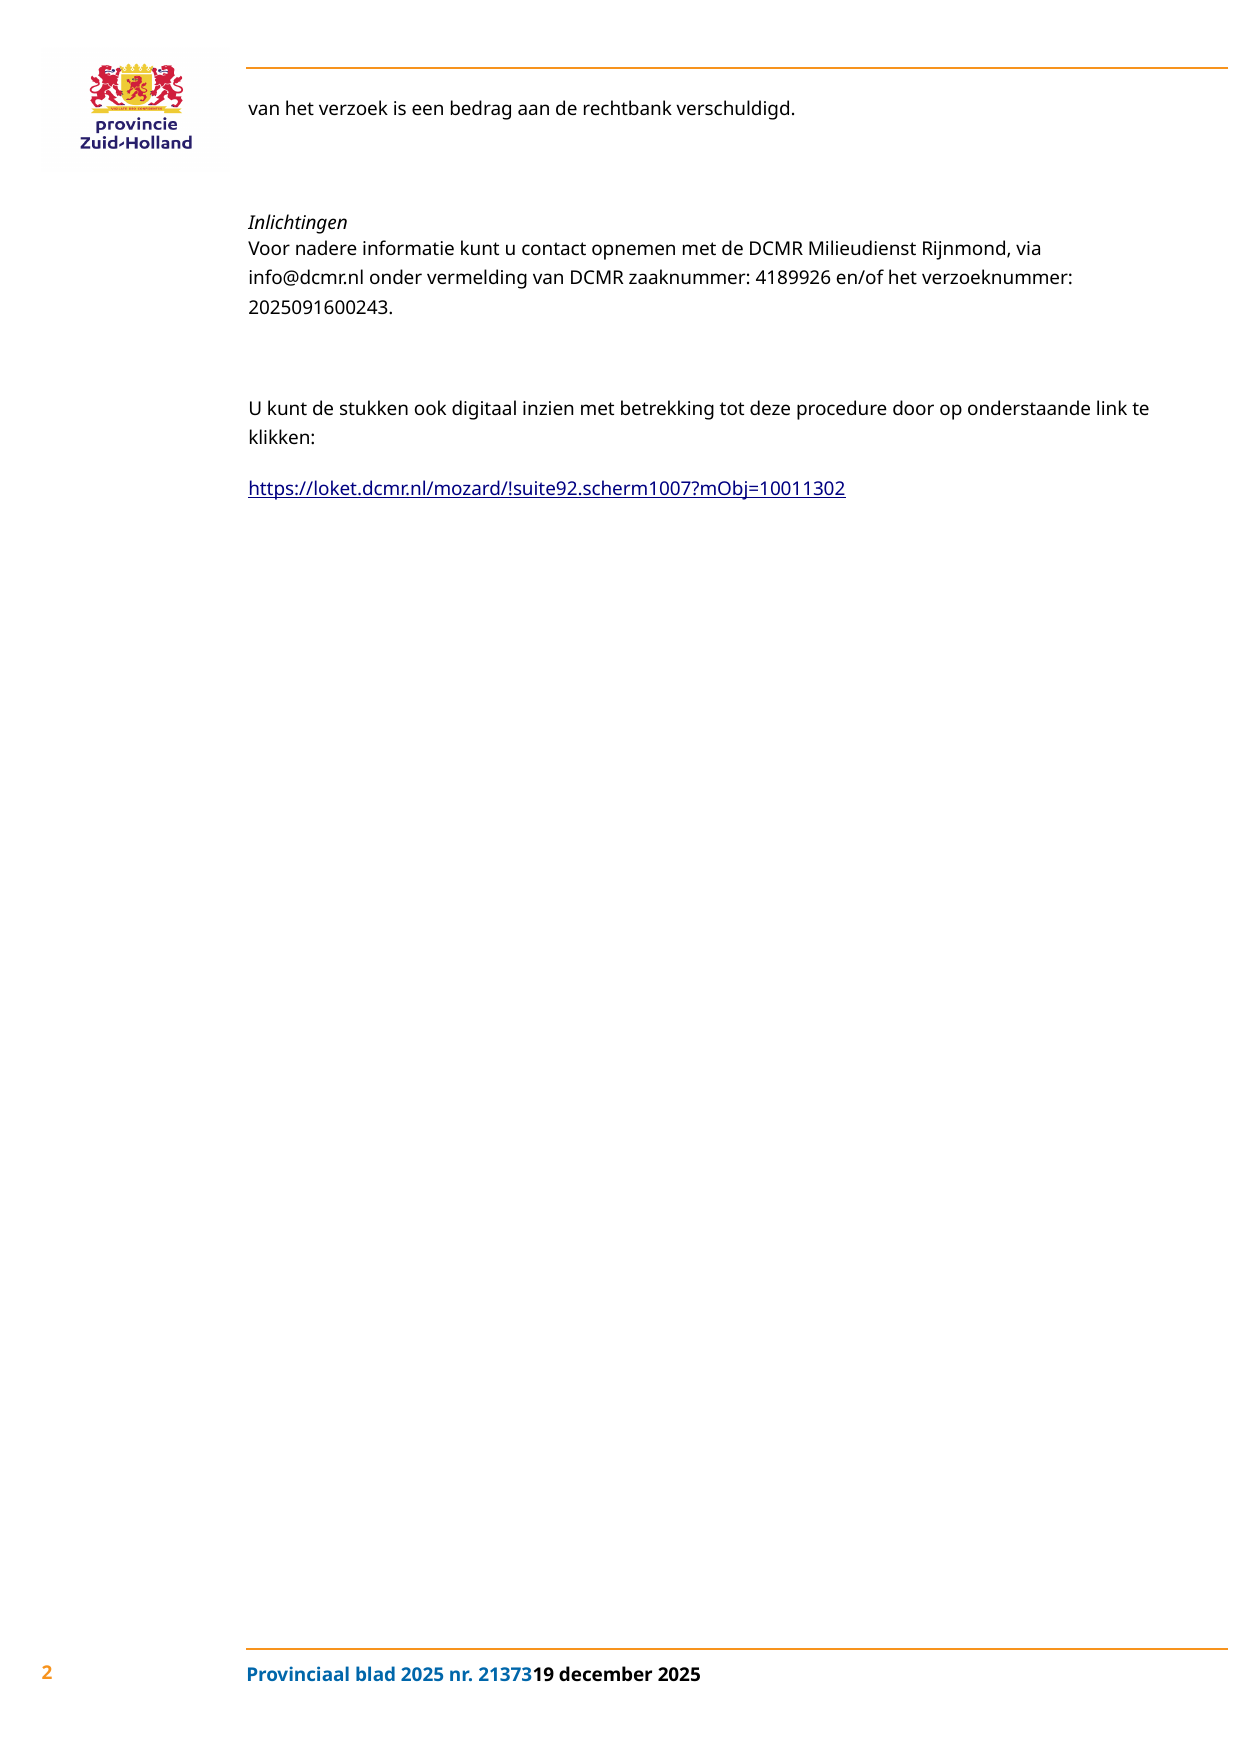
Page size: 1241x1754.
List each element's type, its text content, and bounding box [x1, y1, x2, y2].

text Inlichtingen [248, 209, 1152, 235]
picture [41, 47, 231, 172]
text van het verzoek is een bedrag aan de rechtbank verschuldigd. [248, 95, 1152, 121]
text Voor nadere informatie kunt u contact opnemen met de DCMR Milieudienst Rijnmond, via info@dcmr.nl onder vermelding van DCMR zaaknummer: 4189926 en/of het verzoeknummer: 2025091600243. [248, 235, 1152, 320]
text U kunt de stukken ook digitaal inzien met betrekking tot deze procedure door op onderstaande link te klikken: [248, 395, 1152, 450]
text https://loket.dcmr.nl/mozard/!suite92.scherm1007?mObj=10011302 [248, 475, 1152, 501]
